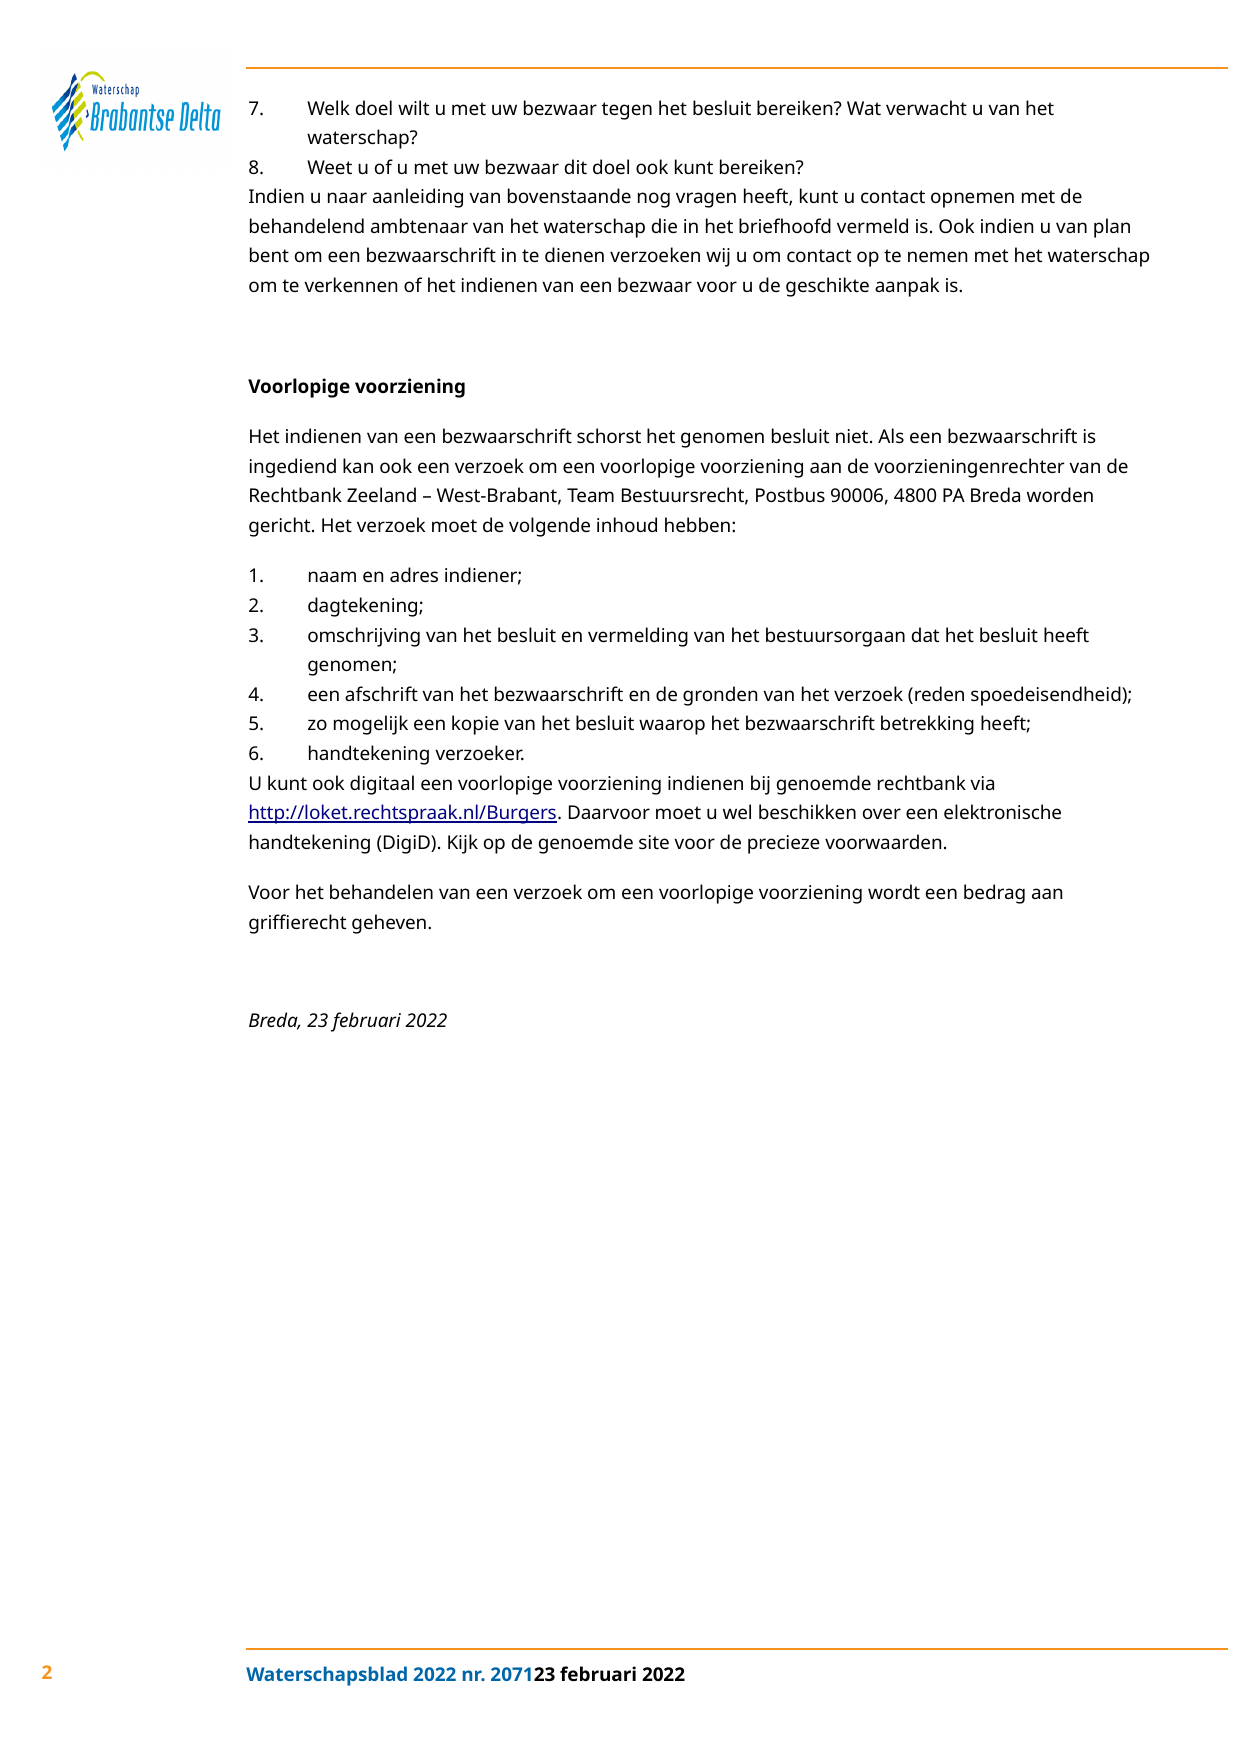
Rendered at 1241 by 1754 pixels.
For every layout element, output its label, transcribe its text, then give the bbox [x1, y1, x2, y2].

list zo mogelijk een kopie van het besluit waarop het bezwaarschrift betrekking heeft; [248, 711, 1152, 736]
list dagtekening; [248, 592, 1152, 618]
picture [41, 47, 231, 172]
list Weet u of u met uw bezwaar dit doel ook kunt bereiken? [248, 154, 1152, 180]
text Het indienen van een bezwaarschrift schorst het genomen besluit niet. Als een bezwaarschrift is ingediend kan ook een verzoek om een voorlopige voorziening aan de voorzieningenrechter van de Rechtbank Zeeland – West-Brabant, Team Bestuursrecht, Postbus 90006, 4800 PA Breda worden gericht. Het verzoek moet de volgende inhoud hebben: [248, 423, 1152, 538]
text Breda, 23 februari 2022 [248, 1007, 1152, 1033]
list een afschrift van het bezwaarschrift en de gronden van het verzoek (reden spoedeisendheid); [248, 681, 1152, 707]
text U kunt ook digitaal een voorlopige voorziening indienen bij genoemde rechtbank via http://loket.rechtspraak.nl/Burgers. Daarvoor moet u wel beschikken over een elektronische handtekening (DigiD). Kijk op de genoemde site voor de precieze voorwaarden. [248, 770, 1152, 855]
text Indien u naar aanleiding van bovenstaande nog vragen heeft, kunt u contact opnemen met de behandelend ambtenaar van het waterschap die in het briefhoofd vermeld is. Ook indien u van plan bent om een bezwaarschrift in te dienen verzoeken wij u om contact op te nemen met het waterschap om te verkennen of het indienen van een bezwaar voor u de geschikte aanpak is. [248, 183, 1152, 298]
text Voorlopige voorziening [248, 373, 1152, 399]
list handtekening verzoeker. [248, 740, 1152, 766]
text Voor het behandelen van een verzoek om een voorlopige voorziening wordt een bedrag aan griffierecht geheven. [248, 879, 1152, 935]
list omschrijving van het besluit en vermelding van het bestuursorgaan dat het besluit heeft genomen; [248, 622, 1152, 677]
list Welk doel wilt u met uw bezwaar tegen het besluit bereiken? Wat verwacht u van het waterschap? [248, 95, 1152, 150]
list naam en adres indiener; [248, 563, 1152, 588]
